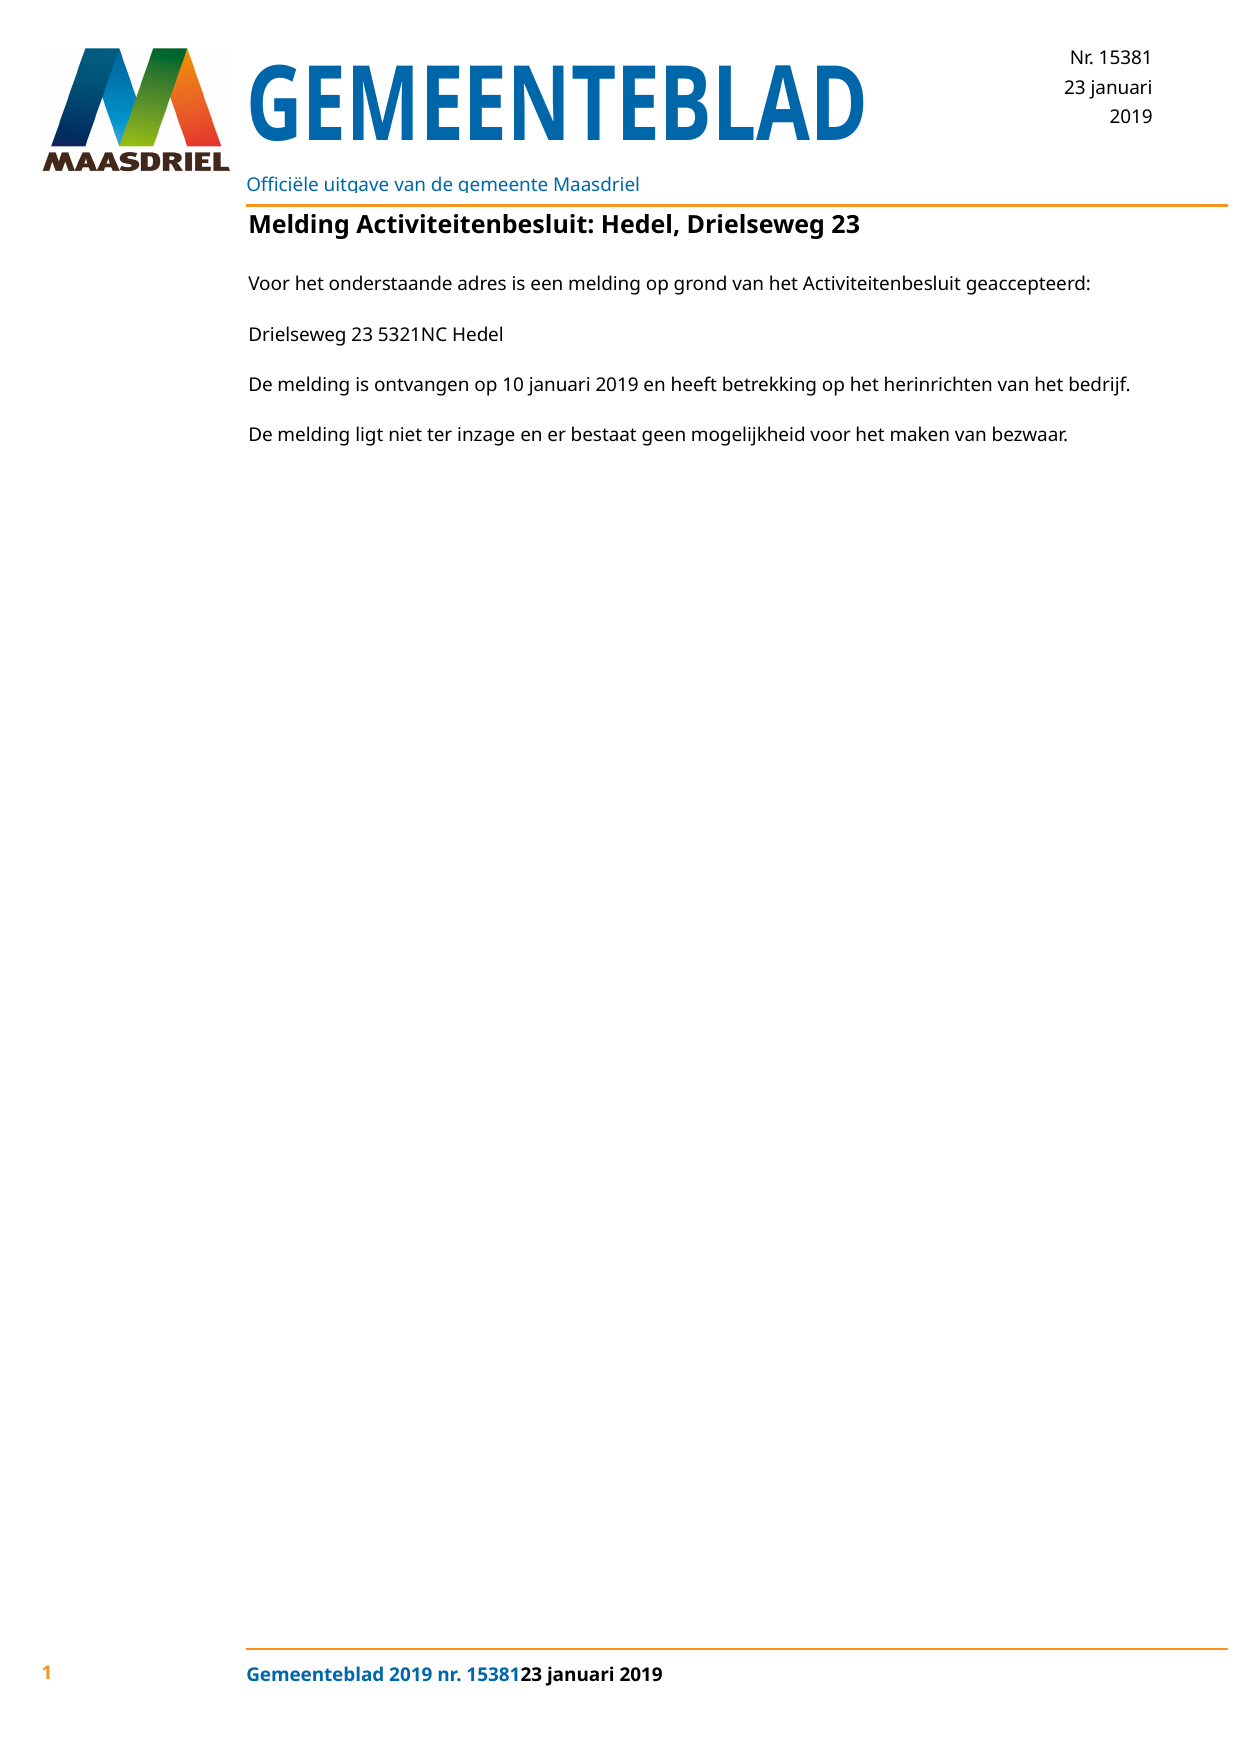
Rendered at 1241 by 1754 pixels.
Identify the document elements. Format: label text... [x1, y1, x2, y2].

text Voor het onderstaande adres is een melding op grond van het Activiteitenbesluit geaccepteerd: [248, 270, 1152, 296]
text Drielseweg 23 5321NC Hedel [248, 321, 1152, 346]
text De melding ligt niet ter inzage en er bestaat geen mogelijkheid voor het maken van bezwaar. [248, 422, 1152, 447]
text Melding Activiteitenbesluit: Hedel, Drielseweg 23 [248, 207, 1152, 241]
picture [41, 47, 231, 172]
text De melding is ontvangen op 10 januari 2019 en heeft betrekking op het herinrichten van het bedrijf. [248, 371, 1152, 397]
